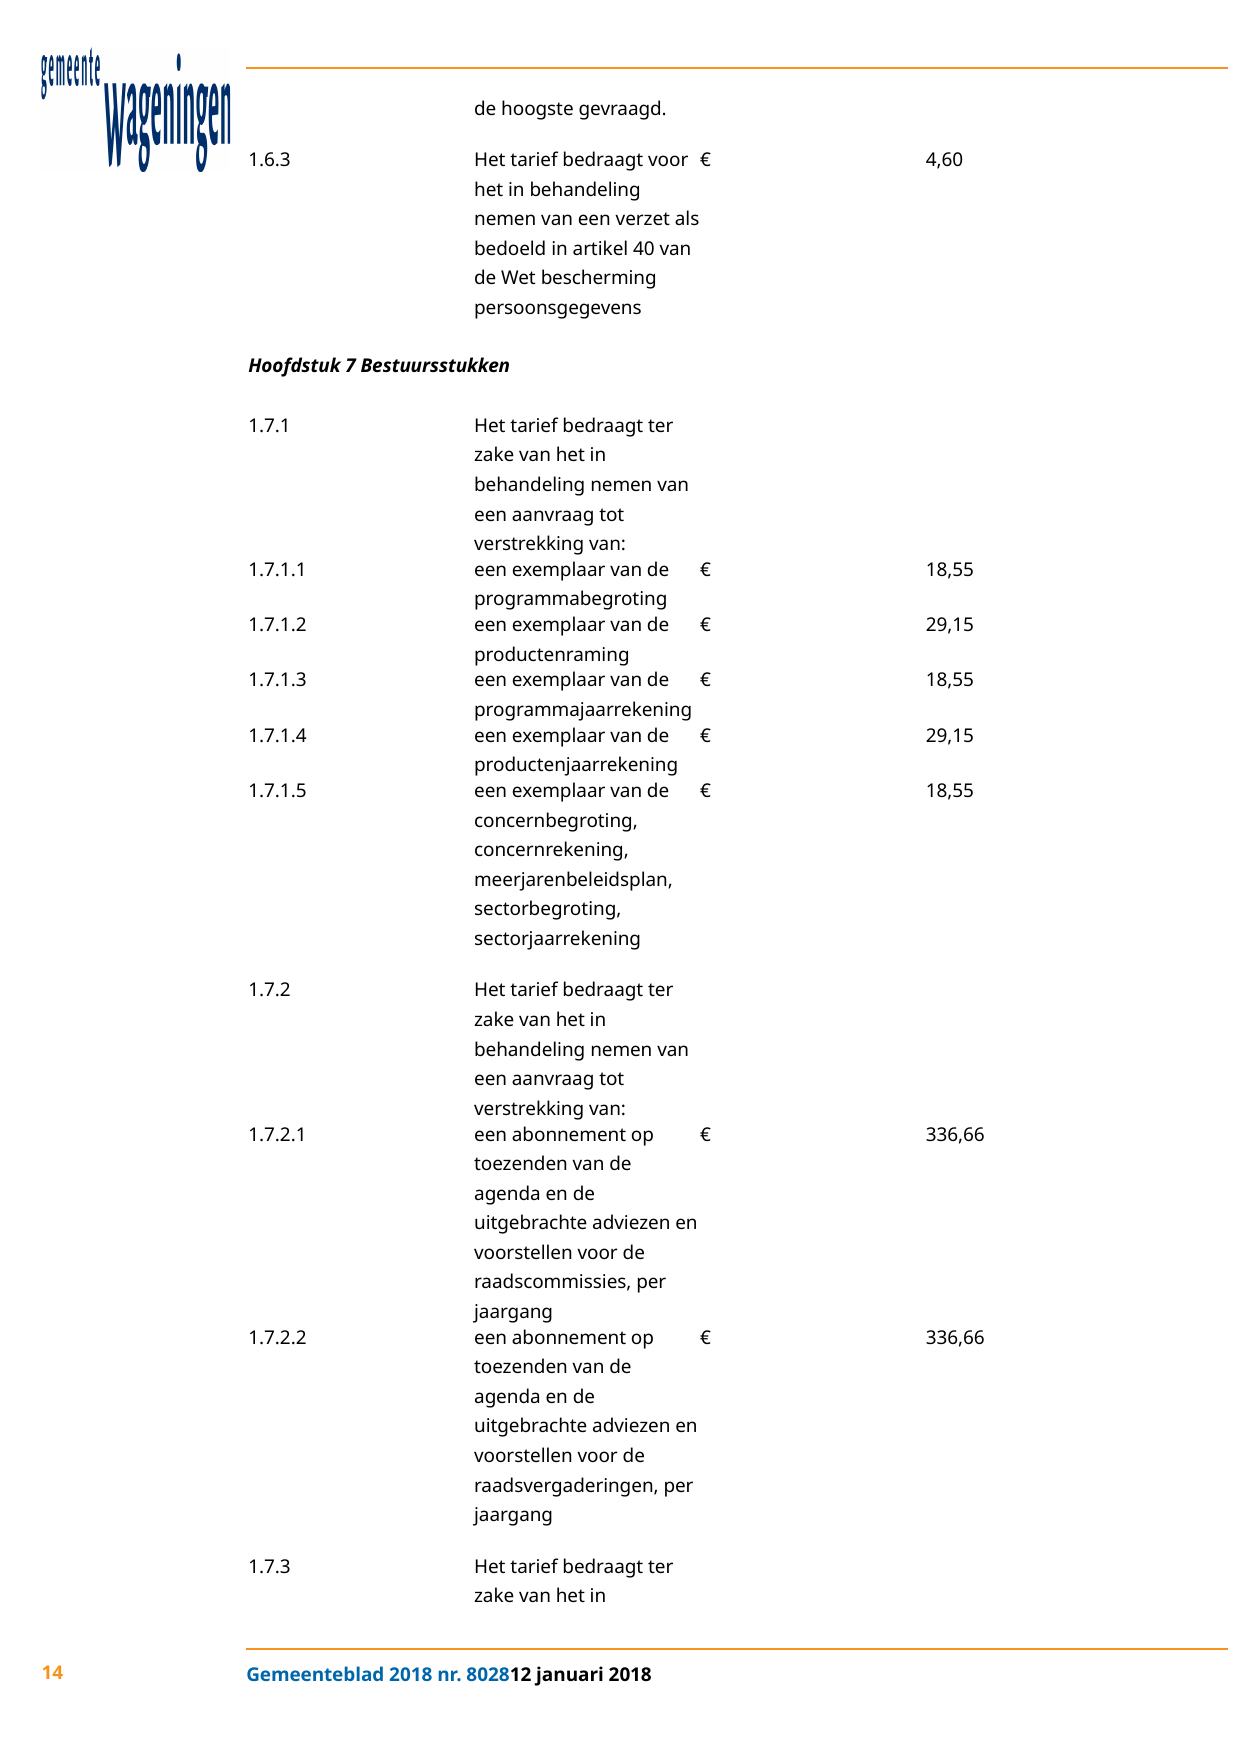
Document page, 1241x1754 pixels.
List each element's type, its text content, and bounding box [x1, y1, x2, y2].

table_cell [700, 1527, 926, 1553]
table_cell [474, 121, 700, 146]
table_cell 1.7.1.2 [248, 611, 474, 667]
table_cell [700, 951, 926, 977]
table_cell 336,66 [926, 1121, 1152, 1324]
table_cell 1.7.2.2 [248, 1324, 474, 1527]
table_cell 1.6.3 [248, 146, 474, 320]
table_cell 1.7.2 [248, 977, 474, 1121]
table_cell 1.7.3 [248, 1553, 474, 1608]
table_cell [926, 951, 1152, 977]
table_cell [926, 1527, 1152, 1553]
table_header Het tarief bedraagt ter zake van het in behandeling nemen van een aanvraag tot verstrekking van: [474, 412, 700, 556]
table_cell een exemplaar van de productenraming [474, 611, 700, 667]
picture [41, 47, 231, 172]
table_cell 18,55 [926, 777, 1152, 951]
table_cell 1.7.1.4 [248, 722, 474, 777]
table_cell een exemplaar van de concernbegroting, concernrekening, meerjarenbeleidsplan, sectorbegroting, sectorjaarrekening [474, 777, 700, 951]
table_cell 1.7.2.1 [248, 1121, 474, 1324]
table_cell 1.7.1.5 [248, 777, 474, 951]
table_cell een exemplaar van de programmajaarrekening [474, 667, 700, 722]
table_cell € [700, 1121, 926, 1324]
table_cell [248, 951, 474, 977]
table_cell [926, 121, 1152, 146]
table_cell 1.7.1.3 [248, 667, 474, 722]
table_cell Het tarief bedraagt ter zake van het in behandeling nemen van een aanvraag tot verstrekking van: [474, 977, 700, 1121]
table_cell 29,15 [926, 722, 1152, 777]
table_cell € [700, 777, 926, 951]
text Hoofdstuk 7 Bestuursstukken [248, 353, 1152, 378]
table_header 1.7.1 [248, 412, 474, 556]
table_cell 4,60 [926, 146, 1152, 320]
table_cell Het tarief bedraagt ter zake van het in [474, 1553, 700, 1608]
table_cell de hoogste gevraagd. [474, 95, 700, 121]
table_cell [248, 95, 474, 121]
table_cell [474, 1527, 700, 1553]
table_cell € [700, 722, 926, 777]
table_cell 18,55 [926, 667, 1152, 722]
table_cell € [700, 556, 926, 611]
table_cell 1.7.1.1 [248, 556, 474, 611]
table_cell [700, 121, 926, 146]
table_cell 336,66 [926, 1324, 1152, 1527]
table_cell [474, 951, 700, 977]
table_cell 18,55 [926, 556, 1152, 611]
table_cell € [700, 667, 926, 722]
table_cell [248, 121, 474, 146]
table_cell 29,15 [926, 611, 1152, 667]
table_cell een exemplaar van de productenjaarrekening [474, 722, 700, 777]
table_cell een abonnement op toezenden van de agenda en de uitgebrachte adviezen en voorstellen voor de raadscommissies, per jaargang [474, 1121, 700, 1324]
table_cell € [700, 146, 926, 320]
table_cell € [700, 611, 926, 667]
table_cell € [700, 1324, 926, 1527]
table_cell Het tarief bedraagt voor het in behandeling nemen van een verzet als bedoeld in artikel 40 van de Wet bescherming persoonsgegevens [474, 146, 700, 320]
table_cell een exemplaar van de programmabegroting [474, 556, 700, 611]
table_cell [248, 1527, 474, 1553]
table_cell een abonnement op toezenden van de agenda en de uitgebrachte adviezen en voorstellen voor de raadsvergaderingen, per jaargang [474, 1324, 700, 1527]
